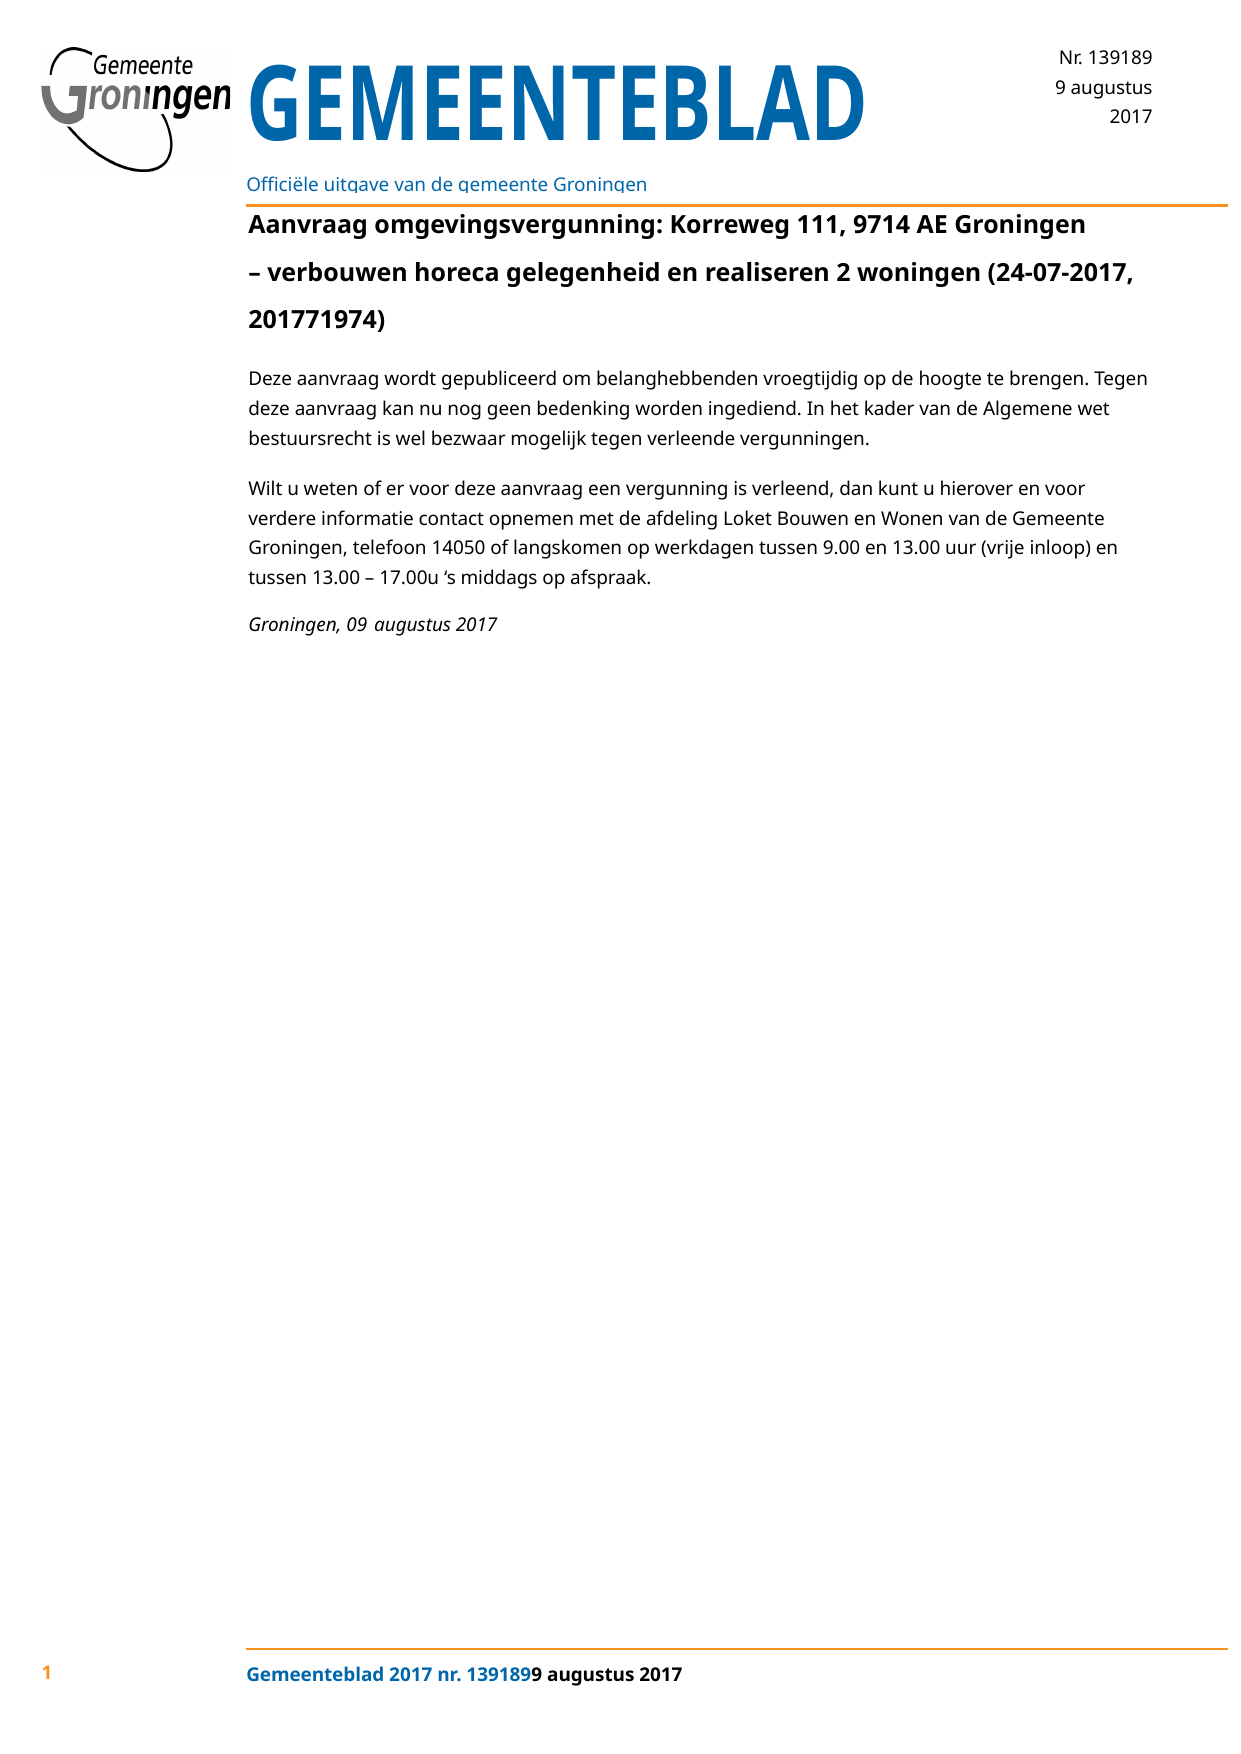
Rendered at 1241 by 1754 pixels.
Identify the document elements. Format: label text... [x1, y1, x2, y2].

text Aanvraag omgevingsvergunning: Korreweg 111, 9714 AE Groningen – verbouwen horeca gelegenheid en realiseren 2 woningen (24-07-2017, 201771974) [248, 207, 1152, 336]
picture [41, 47, 231, 172]
text Groningen, 09 augustus 2017 [248, 612, 1152, 637]
text Deze aanvraag wordt gepubliceerd om belanghebbenden vroegtijdig op de hoogte te brengen. Tegen deze aanvraag kan nu nog geen bedenking worden ingediend. In het kader van de Algemene wet bestuursrecht is wel bezwaar mogelijk tegen verleende vergunningen. [248, 366, 1152, 450]
text Wilt u weten of er voor deze aanvraag een vergunning is verleend, dan kunt u hierover en voor verdere informatie contact opnemen met de afdeling Loket Bouwen en Wonen van de Gemeente Groningen, telefoon 14050 of langskomen op werkdagen tussen 9.00 en 13.00 uur (vrije inloop) en tussen 13.00 – 17.00u ‘s middags op afspraak. [248, 475, 1152, 589]
